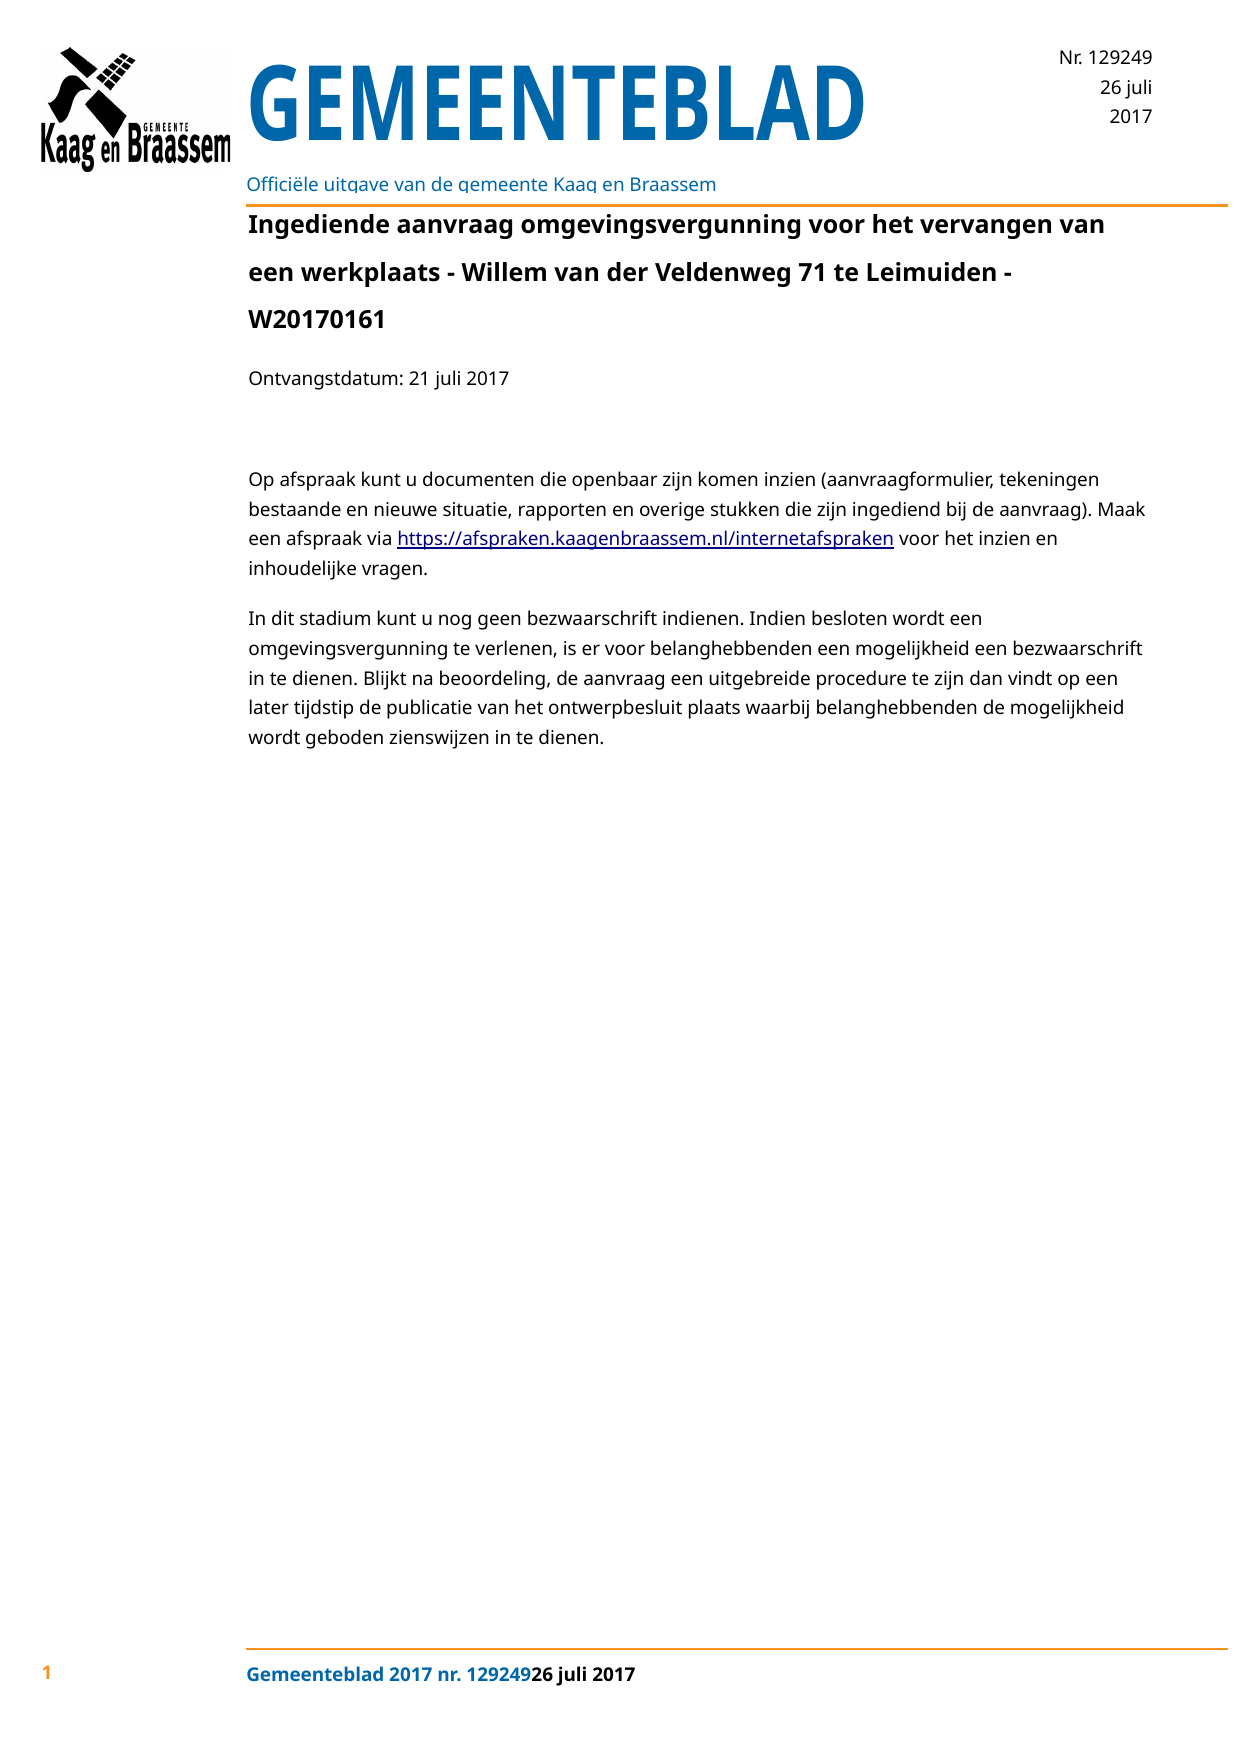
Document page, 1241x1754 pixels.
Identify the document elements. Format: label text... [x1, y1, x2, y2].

picture [41, 47, 231, 172]
text In dit stadium kunt u nog geen bezwaarschrift indienen. Indien besloten wordt een omgevingsvergunning te verlenen, is er voor belanghebbenden een mogelijkheid een bezwaarschrift in te dienen. Blijkt na beoordeling, de aanvraag een uitgebreide procedure te zijn dan vindt op een later tijdstip de publicatie van het ontwerpbesluit plaats waarbij belanghebbenden de mogelijkheid wordt geboden zienswijzen in te dienen. [248, 606, 1152, 749]
text Ingediende aanvraag omgevingsvergunning voor het vervangen van een werkplaats - Willem van der Veldenweg 71 te Leimuiden - W20170161 [248, 207, 1152, 336]
text Ontvangstdatum: 21 juli 2017 [248, 366, 1152, 391]
text Op afspraak kunt u documenten die openbaar zijn komen inzien (aanvraagformulier, tekeningen bestaande en nieuwe situatie, rapporten en overige stukken die zijn ingediend bij de aanvraag). Maak een afspraak via https://afspraken.kaagenbraassem.nl/internetafspraken voor het inzien en inhoudelijke vragen. [248, 466, 1152, 581]
